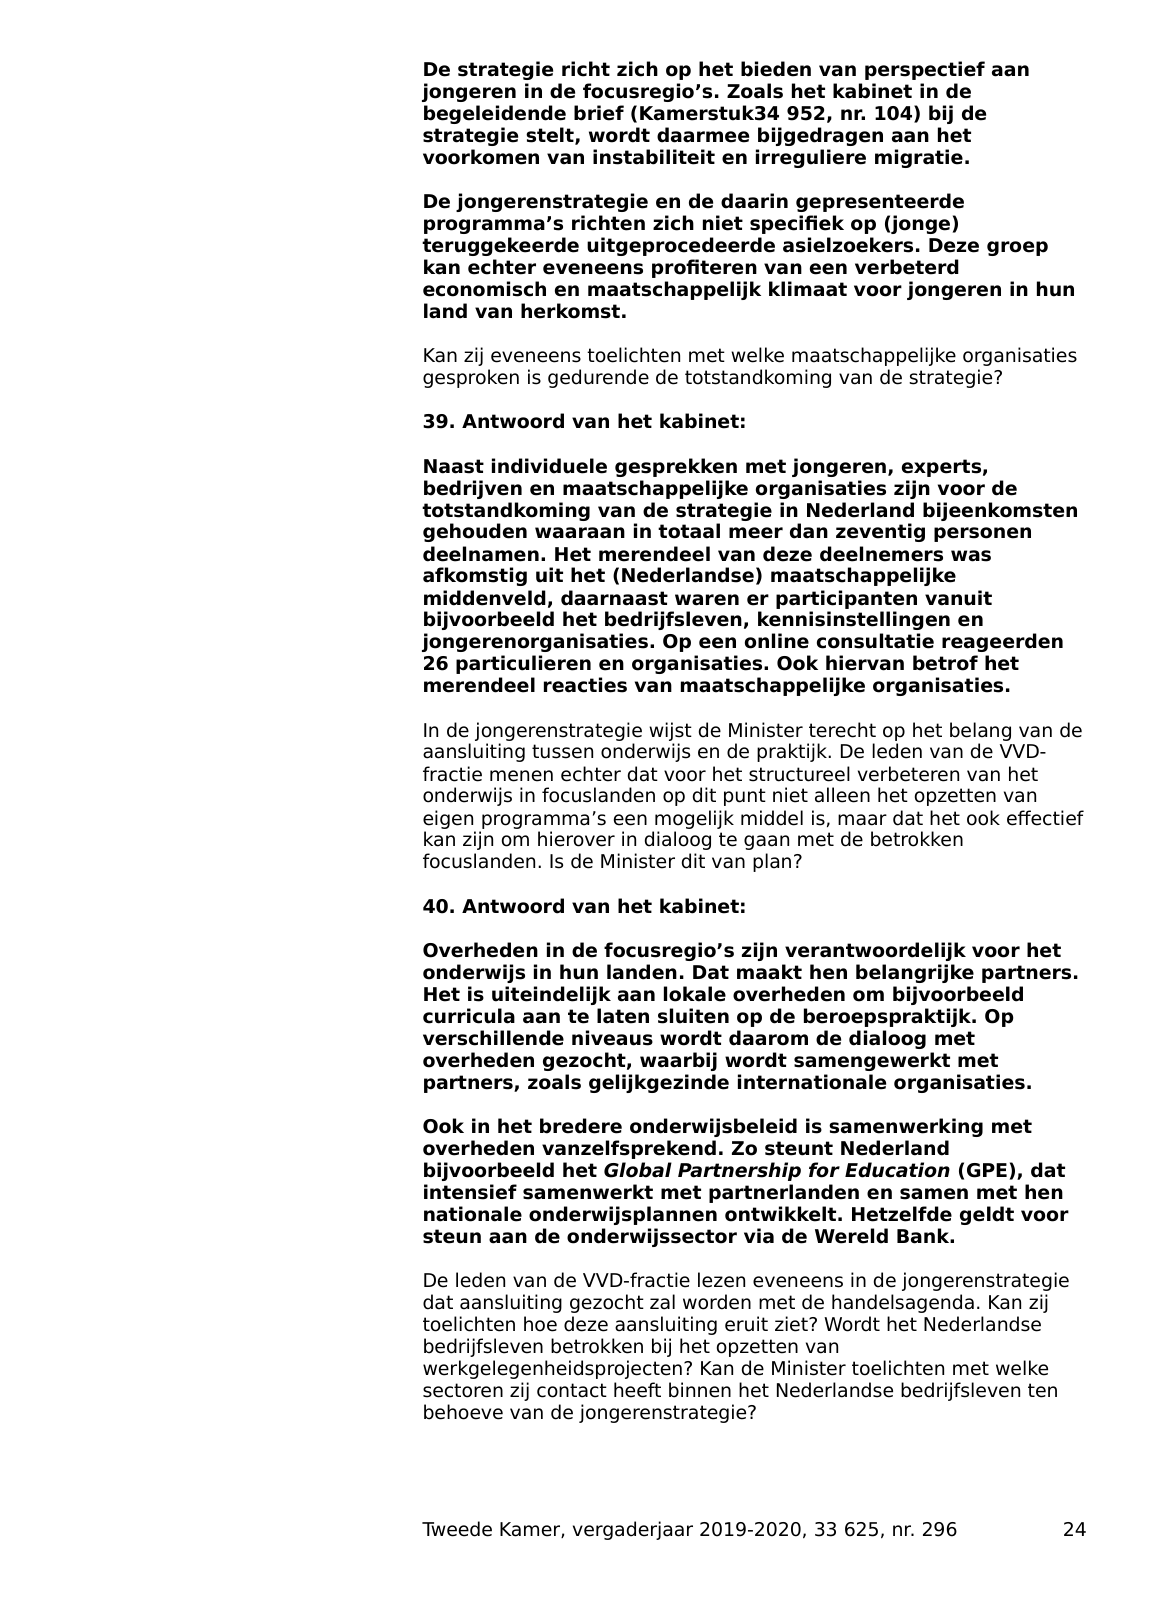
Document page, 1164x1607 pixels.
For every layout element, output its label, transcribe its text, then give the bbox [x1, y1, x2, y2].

subtitle 39. Antwoord van het kabinet: [422, 411, 1087, 433]
text De jongerenstrategie en de daarin gepresenteerde programma’s richten zich niet specifiek op (jonge) teruggekeerde uitgeprocedeerde asielzoekers. Deze groep kan echter eveneens profiteren van een verbeterd economisch en maatschappelijk klimaat voor jongeren in hun land van herkomst. [422, 191, 1087, 323]
text Overheden in de focusregio’s zijn verantwoordelijk voor het onderwijs in hun landen. Dat maakt hen belangrijke partners. Het is uiteindelijk aan lokale overheden om bijvoorbeeld curricula aan te laten sluiten op de beroepspraktijk. Op verschillende niveaus wordt daarom de dialoog met overheden gezocht, waarbij wordt samengewerkt met partners, zoals gelijkgezinde internationale organisaties. [422, 940, 1087, 1093]
text De strategie richt zich op het bieden van perspectief aan jongeren in de focusregio’s. Zoals het kabinet in de begeleidende brief (Kamerstuk34 952, nr. 104) bij de strategie stelt, wordt daarmee bijgedragen aan het voorkomen van instabiliteit en irreguliere migratie. [422, 59, 1087, 169]
subtitle 40. Antwoord van het kabinet: [422, 896, 1087, 917]
text Naast individuele gesprekken met jongeren, experts, bedrijven en maatschappelijke organisaties zijn voor de totstandkoming van de strategie in Nederland bijeenkomsten gehouden waaraan in totaal meer dan zeventig personen deelnamen. Het merendeel van deze deelnemers was afkomstig uit het (Nederlandse) maatschappelijke middenveld, daarnaast waren er participanten vanuit bijvoorbeeld het bedrijfsleven, kennisinstellingen en jongerenorganisaties. Op een online consultatie reageerden 26 particulieren en organisaties. Ook hiervan betrof het merendeel reacties van maatschappelijke organisaties. [422, 456, 1087, 697]
text De leden van de VVD-fractie lezen eveneens in de jongerenstrategie dat aansluiting gezocht zal worden met de handelsagenda. Kan zij toelichten hoe deze aansluiting eruit ziet? Wordt het Nederlandse bedrijfsleven betrokken bij het opzetten van werkgelegenheidsprojecten? Kan de Minister toelichten met welke sectoren zij contact heeft binnen het Nederlandse bedrijfsleven ten behoeve van de jongerenstrategie? [422, 1270, 1087, 1424]
text Kan zij eveneens toelichten met welke maatschappelijke organisaties gesproken is gedurende de totstandkoming van de strategie? [422, 345, 1087, 389]
text Ook in het bredere onderwijsbeleid is samenwerking met overheden vanzelfsprekend. Zo steunt Nederland bijvoorbeeld het Global Partnership for Education (GPE), dat intensief samenwerkt met partnerlanden en samen met hen nationale onderwijsplannen ontwikkelt. Hetzelfde geldt voor steun aan de onderwijssector via de Wereld Bank. [422, 1116, 1087, 1248]
text In de jongerenstrategie wijst de Minister terecht op het belang van de aansluiting tussen onderwijs en de praktijk. De leden van de VVD-fractie menen echter dat voor het structureel verbeteren van het onderwijs in focuslanden op dit punt niet alleen het opzetten van eigen programma’s een mogelijk middel is, maar dat het ook effectief kan zijn om hierover in dialoog te gaan met de betrokken focuslanden. Is de Minister dit van plan? [422, 719, 1087, 873]
